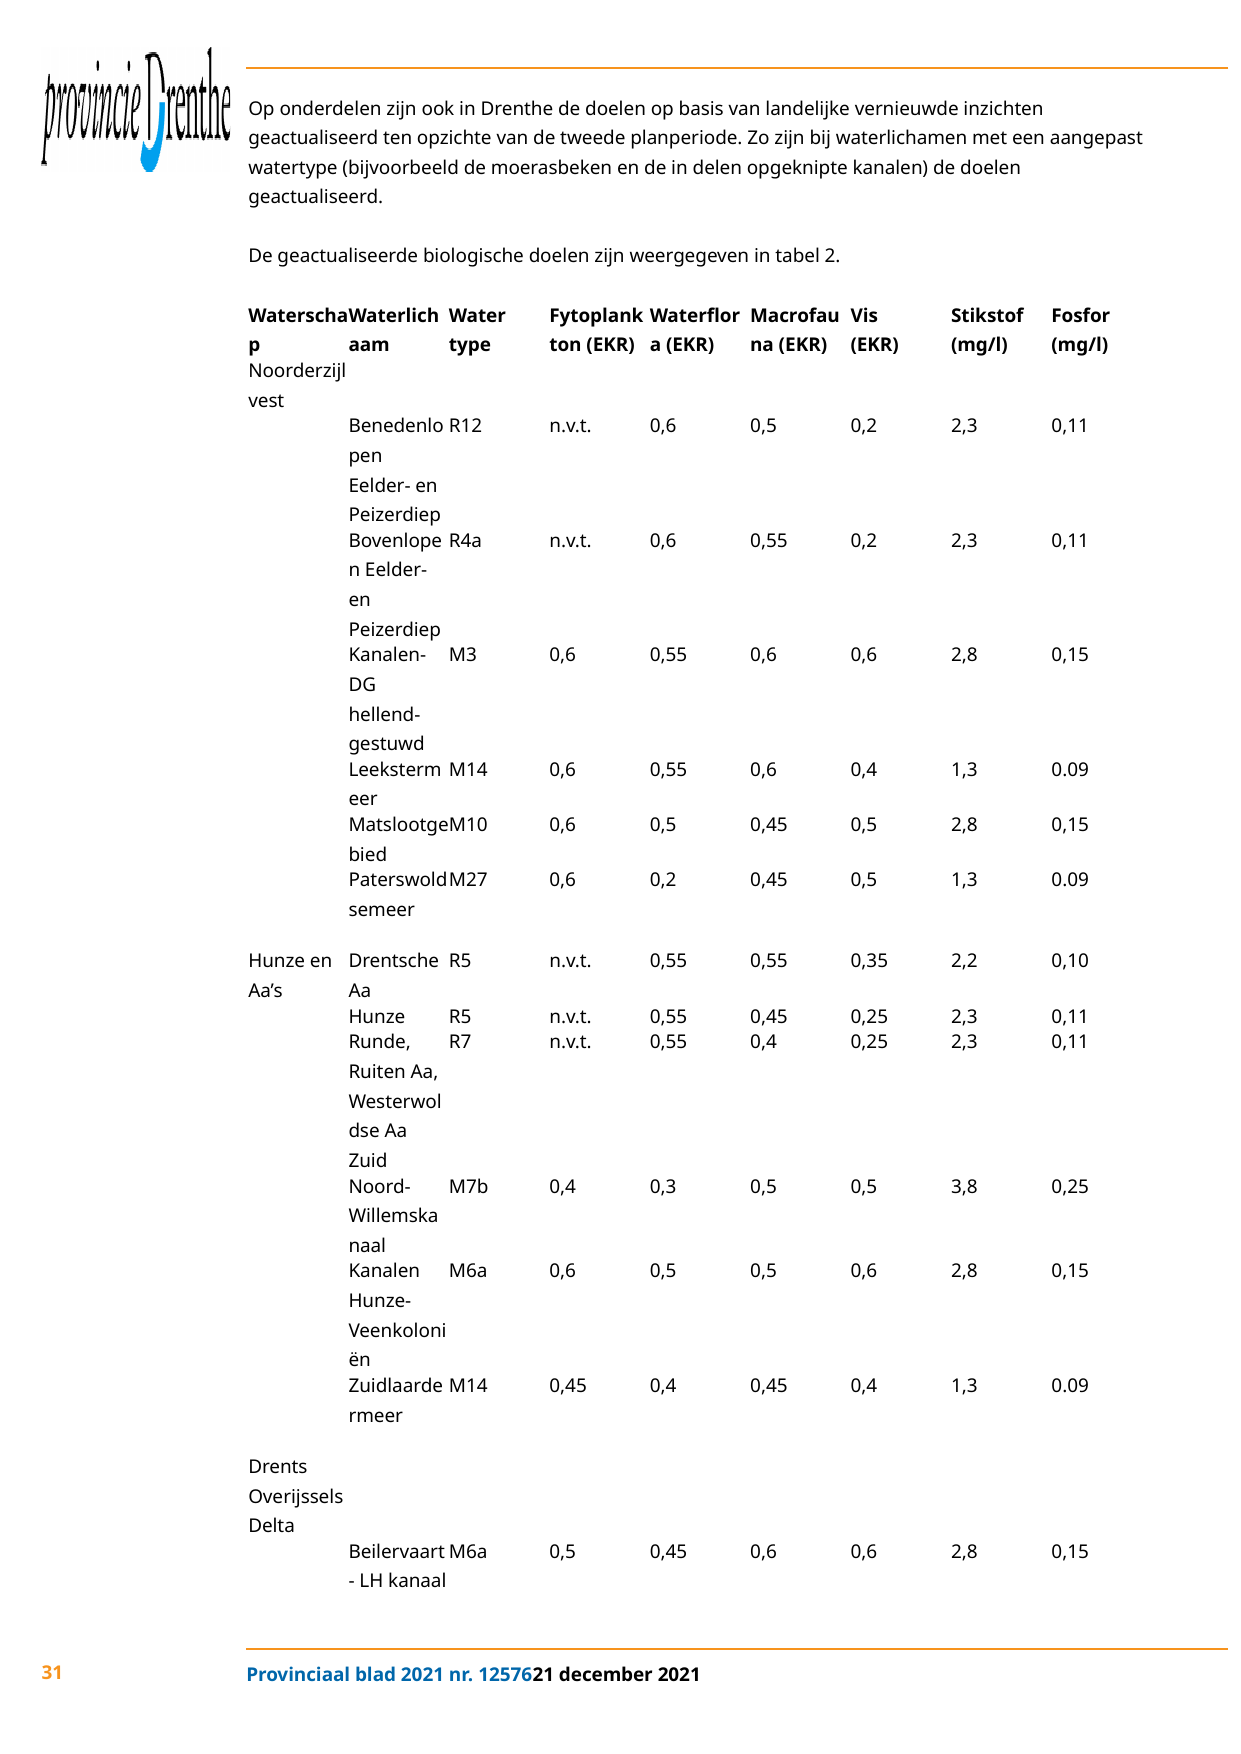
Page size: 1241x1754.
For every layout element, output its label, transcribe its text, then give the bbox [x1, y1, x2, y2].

table_cell [850, 1453, 951, 1538]
table_cell [750, 1428, 850, 1453]
table_cell 0,11 [1051, 1029, 1152, 1173]
table_cell 0,5 [549, 1538, 649, 1593]
table_cell Bovenlopen Eelder- en Peizerdiep [348, 527, 449, 642]
table_cell [248, 1428, 348, 1453]
table_cell [248, 811, 348, 867]
table_cell [750, 1453, 850, 1538]
table_cell 0,25 [850, 1029, 951, 1173]
table_cell M14 [449, 756, 549, 811]
table_cell 0,15 [1051, 811, 1152, 867]
table_cell 0,4 [549, 1173, 649, 1258]
table_cell Kanalen Hunze-Veenkoloniën [348, 1258, 449, 1372]
table_cell R4a [449, 527, 549, 642]
table_header Stikstof (mg/l) [951, 302, 1051, 357]
table_cell 0,4 [650, 1372, 750, 1427]
table_cell 0,55 [650, 948, 750, 1003]
table_cell [248, 1029, 348, 1173]
table_cell Kanalen-DG hellend-gestuwd [348, 642, 449, 756]
table_cell 0,11 [1051, 527, 1152, 642]
table_cell 0,2 [850, 413, 951, 527]
table_cell 0,6 [549, 867, 649, 922]
table_cell [549, 1428, 649, 1453]
table_cell [1051, 357, 1152, 413]
table_cell n.v.t. [549, 1003, 649, 1029]
table_header Waterschap [248, 302, 348, 357]
table_cell M7b [449, 1173, 549, 1258]
table_cell 0.09 [1051, 867, 1152, 922]
table_cell 2,3 [951, 527, 1051, 642]
table_cell n.v.t. [549, 413, 649, 527]
table_cell Benedenlopen Eelder- en Peizerdiep [348, 413, 449, 527]
table_cell 0,5 [850, 1173, 951, 1258]
table_cell 2,8 [951, 1258, 1051, 1372]
table_cell 0,15 [1051, 1258, 1152, 1372]
table_cell [449, 922, 549, 948]
table_cell M27 [449, 867, 549, 922]
table_cell R5 [449, 948, 549, 1003]
table_cell Noord-Willemskanaal [348, 1173, 449, 1258]
table_cell [449, 1428, 549, 1453]
table_cell 2,3 [951, 1029, 1051, 1173]
table_cell [248, 1258, 348, 1372]
table_cell [248, 922, 348, 948]
table_cell 0,6 [750, 756, 850, 811]
table_cell [850, 1428, 951, 1453]
table_cell 0,15 [1051, 1538, 1152, 1593]
table_header Waterlichaam [348, 302, 449, 357]
table_cell M6a [449, 1538, 549, 1593]
table_cell [951, 1453, 1051, 1538]
table_cell 0,11 [1051, 413, 1152, 527]
table_cell Hunze [348, 1003, 449, 1029]
table_header Fosfor (mg/l) [1051, 302, 1152, 357]
table_cell [248, 867, 348, 922]
table_cell [449, 1453, 549, 1538]
table_cell 0,55 [750, 948, 850, 1003]
table_cell 0,3 [650, 1173, 750, 1258]
table_cell 0,45 [750, 1372, 850, 1427]
table_cell [951, 922, 1051, 948]
text Op onderdelen zijn ook in Drenthe de doelen op basis van landelijke vernieuwde inzichten geactualiseerd ten opzichte van de tweede planperiode. Zo zijn bij waterlichamen met een aangepast watertype (bijvoorbeeld de moerasbeken en de in delen opgeknipte kanalen) de doelen geactualiseerd. [248, 95, 1152, 209]
table_cell [248, 413, 348, 527]
table_cell 1,3 [951, 867, 1051, 922]
table_cell [549, 1453, 649, 1538]
table_cell Noorderzijlvest [248, 357, 348, 413]
table_cell 0,25 [1051, 1173, 1152, 1258]
table_cell 0,6 [750, 642, 850, 756]
table_cell 0,35 [850, 948, 951, 1003]
table_cell 0,55 [650, 1003, 750, 1029]
table_cell R12 [449, 413, 549, 527]
table_cell [348, 357, 449, 413]
table_cell R7 [449, 1029, 549, 1173]
table_cell [650, 922, 750, 948]
table_cell [650, 1428, 750, 1453]
table_cell n.v.t. [549, 1029, 649, 1173]
table_cell 0,4 [750, 1029, 850, 1173]
table_cell 0,55 [750, 527, 850, 642]
table_cell 0,45 [750, 811, 850, 867]
table_cell [248, 1173, 348, 1258]
table_cell Drents Overijssels Delta [248, 1453, 348, 1538]
table_cell [348, 1453, 449, 1538]
table_cell 0,45 [650, 1538, 750, 1593]
table_cell 3,8 [951, 1173, 1051, 1258]
table_cell Hunze en Aa’s [248, 948, 348, 1003]
table_header Vis (EKR) [850, 302, 951, 357]
table_cell R5 [449, 1003, 549, 1029]
table_cell Matslootgebied [348, 811, 449, 867]
table_cell [650, 357, 750, 413]
table_cell 0,6 [850, 1538, 951, 1593]
table_header Fytoplankton (EKR) [549, 302, 649, 357]
table_cell [248, 1538, 348, 1593]
table_cell n.v.t. [549, 527, 649, 642]
table_cell 0,6 [549, 811, 649, 867]
table_cell 2,8 [951, 811, 1051, 867]
table_cell [1051, 922, 1152, 948]
table_cell Runde, Ruiten Aa, Westerwoldse Aa Zuid [348, 1029, 449, 1173]
table_cell 0,6 [549, 756, 649, 811]
table_cell 0,25 [850, 1003, 951, 1029]
table_cell [549, 357, 649, 413]
table_cell 0,5 [750, 1173, 850, 1258]
table_cell [348, 922, 449, 948]
table_cell [850, 922, 951, 948]
table_cell [750, 357, 850, 413]
table_cell [248, 756, 348, 811]
table_cell 0,5 [650, 1258, 750, 1372]
table_cell [750, 922, 850, 948]
table_cell [248, 527, 348, 642]
table_cell M6a [449, 1258, 549, 1372]
table_header Waterflora (EKR) [650, 302, 750, 357]
table_cell [650, 1453, 750, 1538]
table_cell 0,5 [850, 811, 951, 867]
table_cell 0,2 [650, 867, 750, 922]
table_header Macrofauna (EKR) [750, 302, 850, 357]
table_cell [248, 1003, 348, 1029]
table_cell 0,6 [549, 1258, 649, 1372]
table_cell 0,5 [750, 1258, 850, 1372]
table_cell 0,6 [850, 642, 951, 756]
table_cell 0,6 [650, 413, 750, 527]
table_cell 0,15 [1051, 642, 1152, 756]
table_cell 0.09 [1051, 1372, 1152, 1427]
table_cell 0,55 [650, 1029, 750, 1173]
table_cell 0,11 [1051, 1003, 1152, 1029]
table_cell 0.09 [1051, 756, 1152, 811]
table_cell [1051, 1453, 1152, 1538]
table_cell 0,55 [650, 642, 750, 756]
picture [41, 47, 231, 172]
text De geactualiseerde biologische doelen zijn weergegeven in tabel 2. [248, 243, 1152, 268]
table_cell 0,6 [750, 1538, 850, 1593]
table_cell Zuidlaardermeer [348, 1372, 449, 1427]
table_cell 0,4 [850, 1372, 951, 1427]
table_cell Drentsche Aa [348, 948, 449, 1003]
table_cell [951, 1428, 1051, 1453]
table_cell 2,3 [951, 1003, 1051, 1029]
table_cell 0,6 [650, 527, 750, 642]
table_cell M10 [449, 811, 549, 867]
table_cell 0,45 [549, 1372, 649, 1427]
table_cell [549, 922, 649, 948]
table_cell 1,3 [951, 1372, 1051, 1427]
table_cell 2,8 [951, 642, 1051, 756]
table_cell M3 [449, 642, 549, 756]
table_cell 0,5 [750, 413, 850, 527]
table_cell Leekstermeer [348, 756, 449, 811]
table_cell 2,2 [951, 948, 1051, 1003]
table_cell [248, 642, 348, 756]
table_cell M14 [449, 1372, 549, 1427]
table_cell [248, 1372, 348, 1427]
table_cell Paterswoldsemeer [348, 867, 449, 922]
table_cell 2,3 [951, 413, 1051, 527]
table_cell Beilervaart- LH kanaal [348, 1538, 449, 1593]
table_cell 0,45 [750, 1003, 850, 1029]
table_header Water type [449, 302, 549, 357]
table_cell 0,55 [650, 756, 750, 811]
table_cell 0,5 [650, 811, 750, 867]
table_cell 0,6 [549, 642, 649, 756]
table_cell 0,6 [850, 1258, 951, 1372]
table_cell 0,2 [850, 527, 951, 642]
table_cell 1,3 [951, 756, 1051, 811]
table_cell 0,4 [850, 756, 951, 811]
table_cell [850, 357, 951, 413]
table_cell [951, 357, 1051, 413]
table_cell 0,5 [850, 867, 951, 922]
table_cell 0,10 [1051, 948, 1152, 1003]
table_cell [1051, 1428, 1152, 1453]
table_cell 2,8 [951, 1538, 1051, 1593]
table_cell [348, 1428, 449, 1453]
table_cell [449, 357, 549, 413]
table_cell 0,45 [750, 867, 850, 922]
table_cell n.v.t. [549, 948, 649, 1003]
